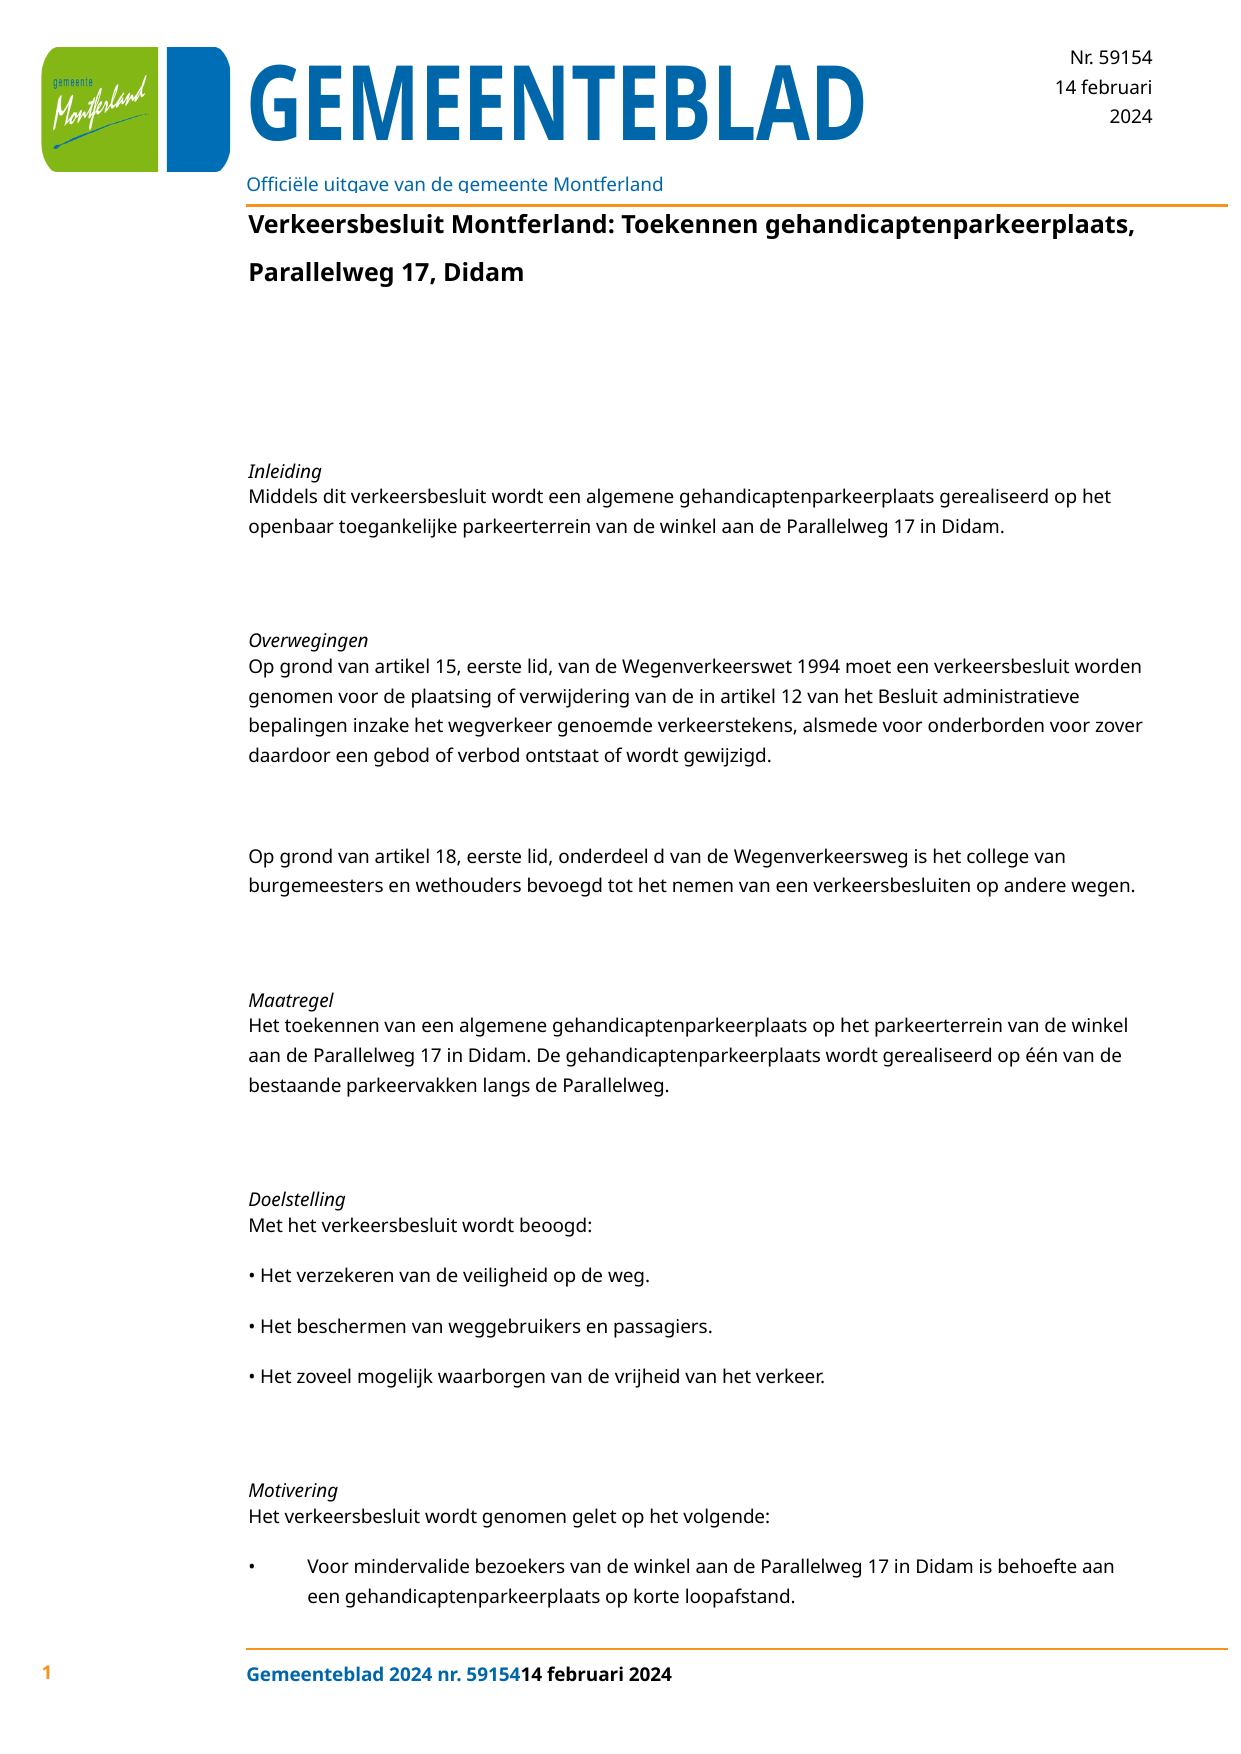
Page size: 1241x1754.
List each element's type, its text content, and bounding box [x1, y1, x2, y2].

text Overwegingen [248, 628, 1152, 653]
text Middels dit verkeersbesluit wordt een algemene gehandicaptenparkeerplaats gerealiseerd op het openbaar toegankelijke parkeerterrein van de winkel aan de Parallelweg 17 in Didam. [248, 484, 1152, 539]
list Voor mindervalide bezoekers van de winkel aan de Parallelweg 17 in Didam is behoefte aan een gehandicaptenparkeerplaats op korte loopafstand. [248, 1554, 1152, 1609]
picture [41, 47, 231, 172]
text Maatregel [248, 987, 1152, 1013]
text Op grond van artikel 18, eerste lid, onderdeel d van de Wegenverkeersweg is het college van burgemeesters en wethouders bevoegd tot het nemen van een verkeersbesluiten op andere wegen. [248, 843, 1152, 898]
text Inleiding [248, 458, 1152, 484]
text Het verkeersbesluit wordt genomen gelet op het volgende: [248, 1503, 1152, 1529]
text • Het verzekeren van de veiligheid op de weg. [248, 1262, 1152, 1288]
text • Het zoveel mogelijk waarborgen van de vrijheid van het verkeer. [248, 1363, 1152, 1389]
text Verkeersbesluit Montferland: Toekennen gehandicaptenparkeerplaats, Parallelweg 17, Didam [248, 207, 1152, 288]
text Motivering [248, 1478, 1152, 1503]
text • Het beschermen van weggebruikers en passagiers. [248, 1313, 1152, 1338]
text Het toekennen van een algemene gehandicaptenparkeerplaats op het parkeerterrein van de winkel aan de Parallelweg 17 in Didam. De gehandicaptenparkeerplaats wordt gerealiseerd op één van de bestaande parkeervakken langs de Parallelweg. [248, 1013, 1152, 1098]
text Op grond van artikel 15, eerste lid, van de Wegenverkeerswet 1994 moet een verkeersbesluit worden genomen voor de plaatsing of verwijdering van de in artikel 12 van het Besluit administratieve bepalingen inzake het wegverkeer genoemde verkeerstekens, alsmede voor onderborden voor zover daardoor een gebod of verbod ontstaat of wordt gewijzigd. [248, 653, 1152, 768]
text Met het verkeersbesluit wordt beoogd: [248, 1212, 1152, 1238]
text Doelstelling [248, 1186, 1152, 1212]
